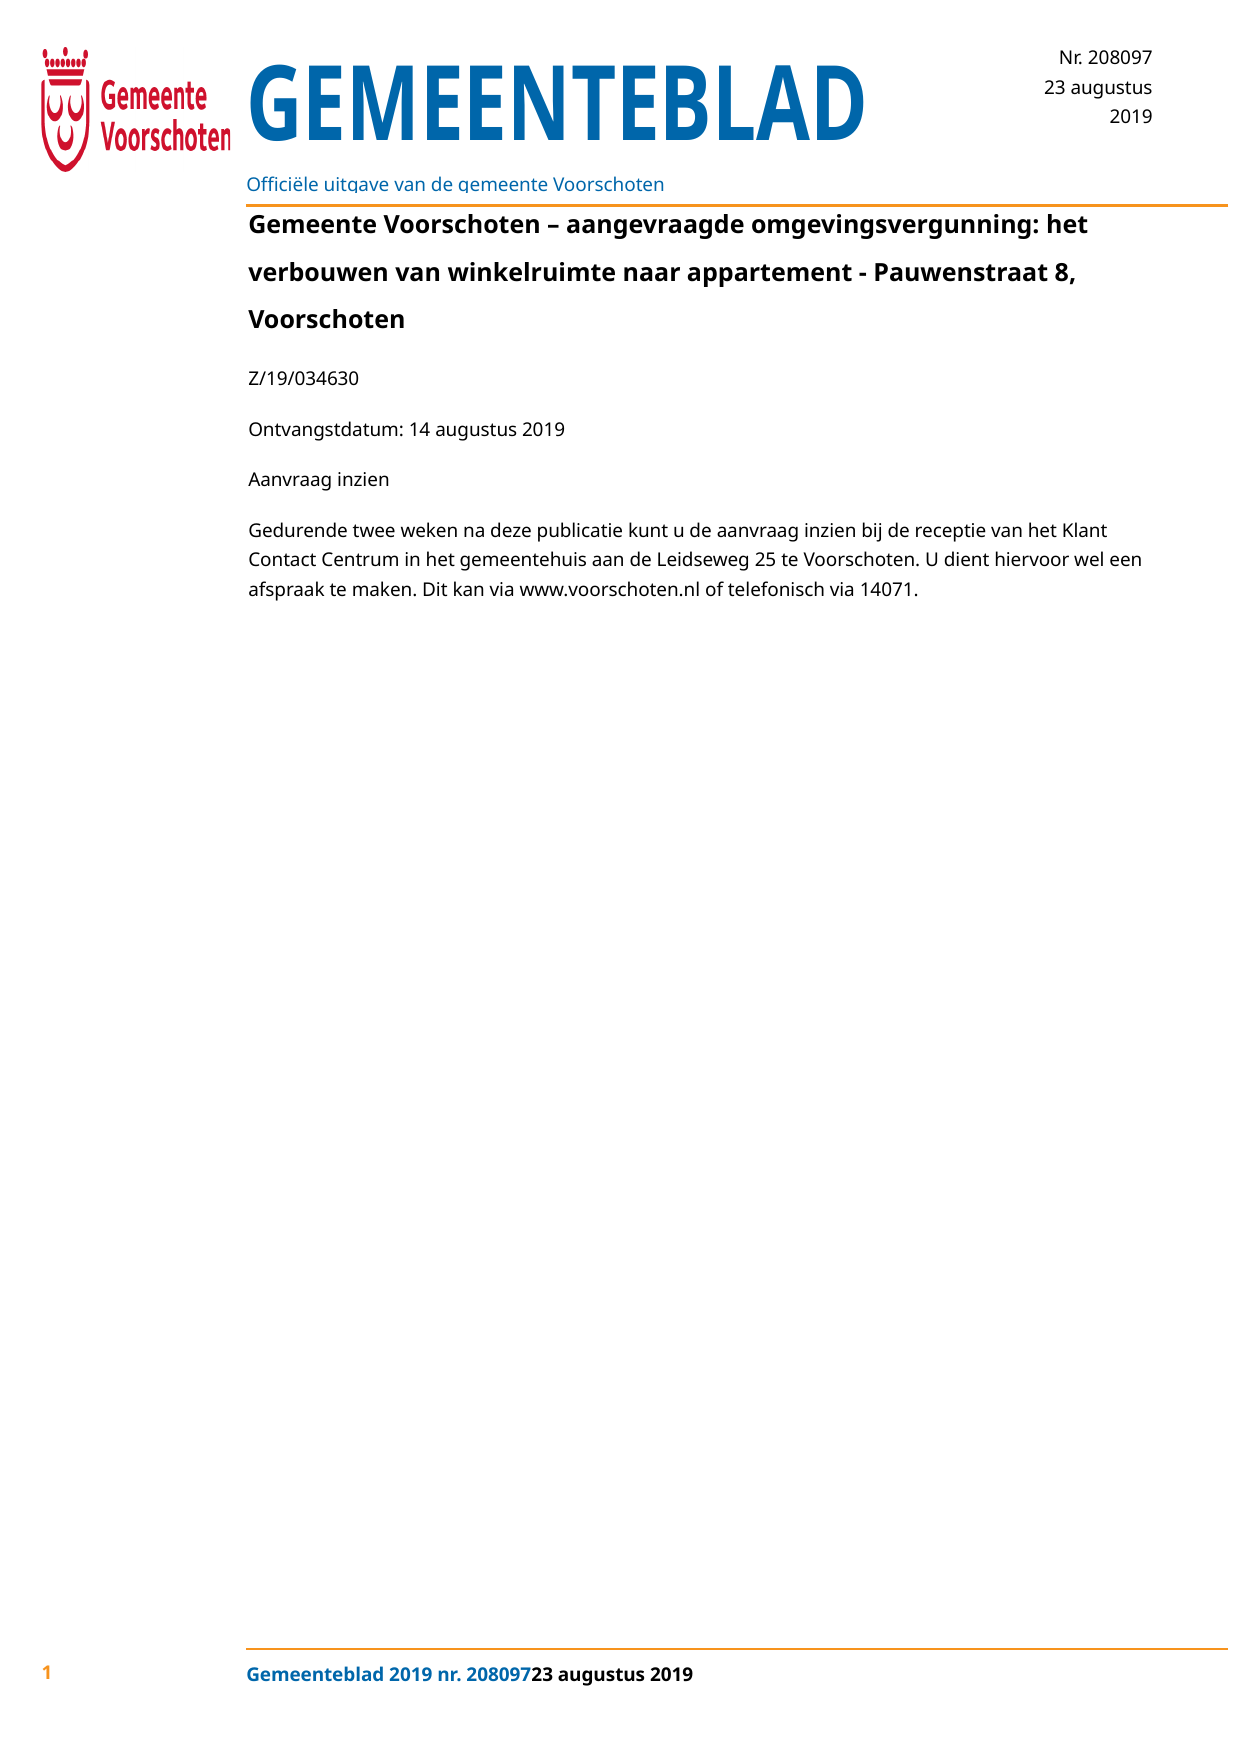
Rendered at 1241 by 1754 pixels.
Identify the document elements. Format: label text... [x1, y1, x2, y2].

text Z/19/034630 [248, 366, 1152, 391]
text Gedurende twee weken na deze publicatie kunt u de aanvraag inzien bij de receptie van het Klant Contact Centrum in het gemeentehuis aan de Leidseweg 25 te Voorschoten. U dient hiervoor wel een afspraak te maken. Dit kan via www.voorschoten.nl of telefonisch via 14071. [248, 517, 1152, 602]
text Ontvangstdatum: 14 augustus 2019 [248, 416, 1152, 442]
text Gemeente Voorschoten – aangevraagde omgevingsvergunning: het verbouwen van winkelruimte naar appartement - Pauwenstraat 8, Voorschoten [248, 207, 1152, 336]
text Aanvraag inzien [248, 466, 1152, 492]
picture [41, 47, 231, 172]
